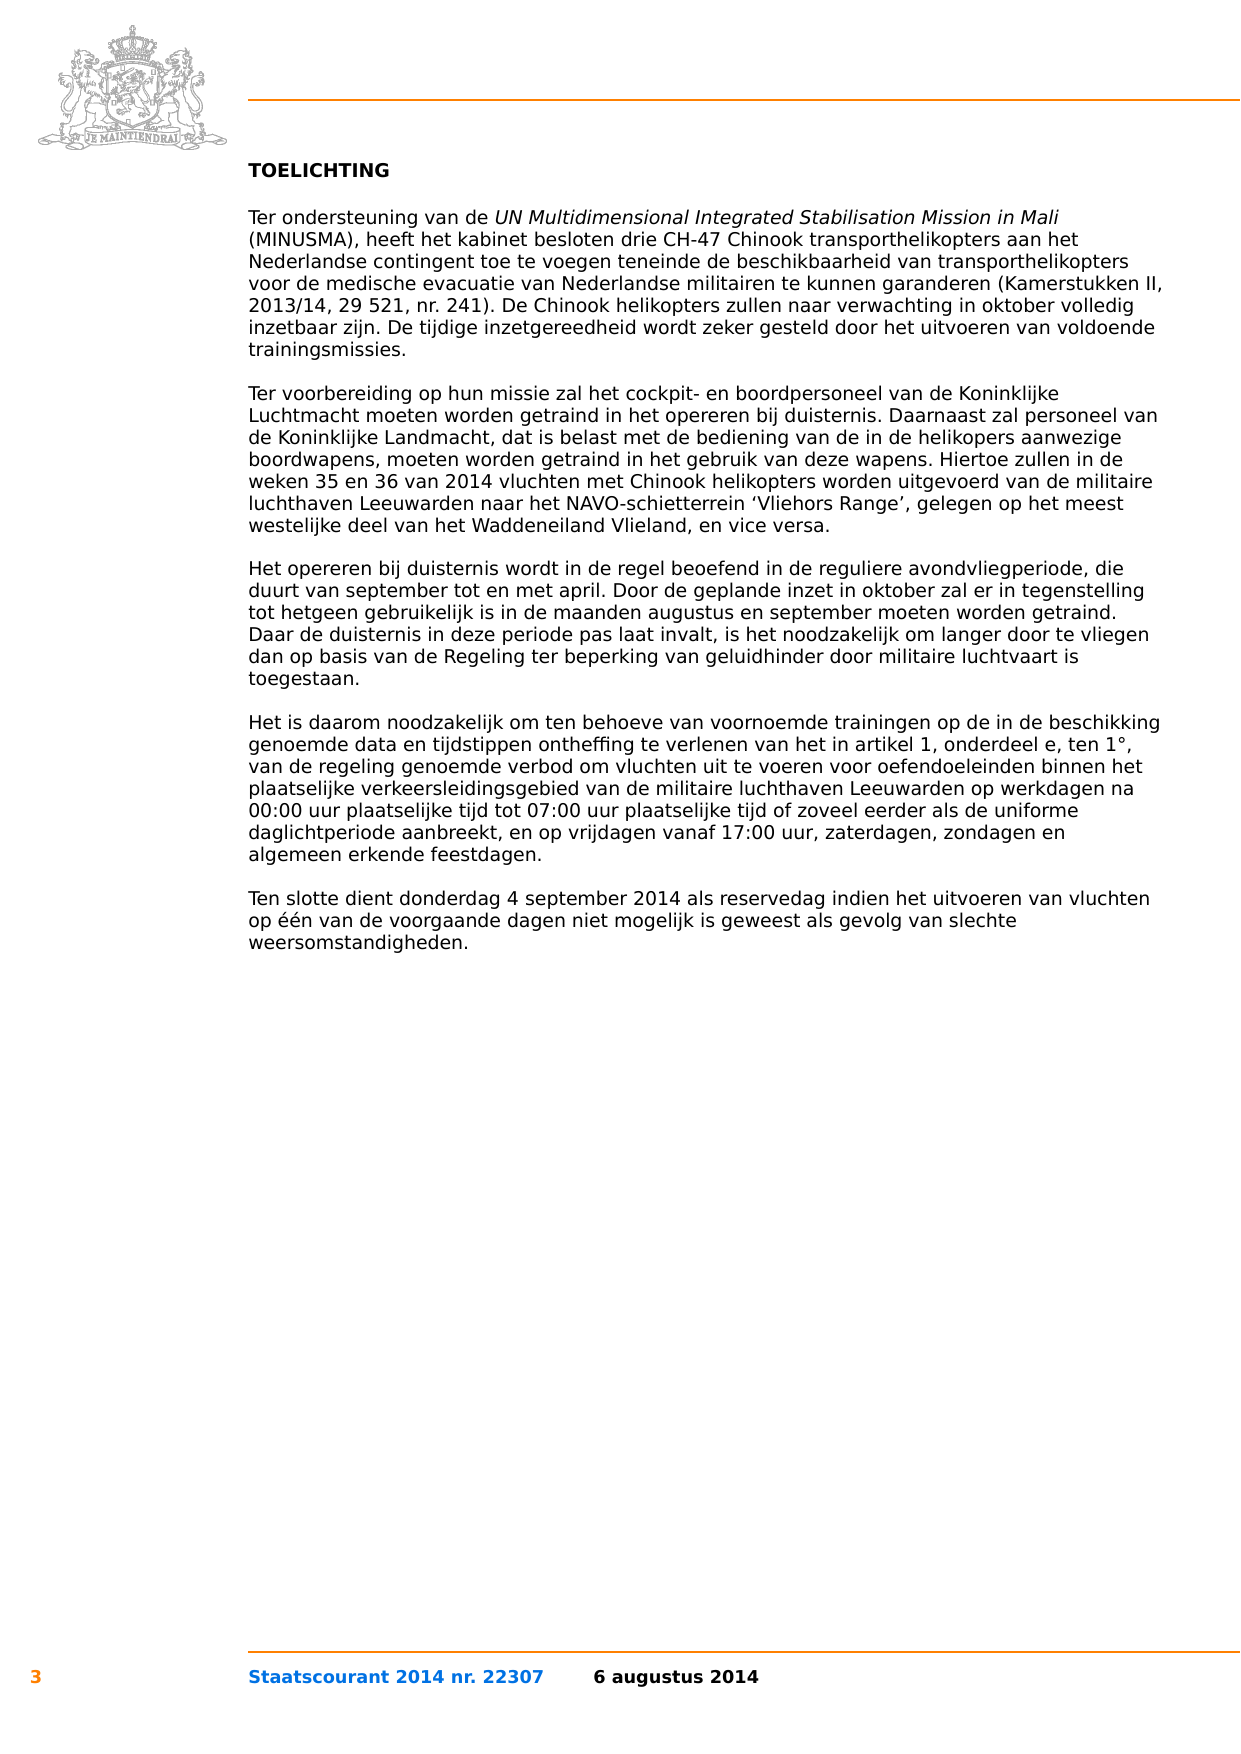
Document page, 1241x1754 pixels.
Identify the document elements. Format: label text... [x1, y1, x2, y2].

text Het opereren bij duisternis wordt in de regel beoefend in de reguliere avondvliegperiode, die duurt van september tot en met april. Door de geplande inzet in oktober zal er in tegenstelling tot hetgeen gebruikelijk is in de maanden augustus en september moeten worden getraind. Daar de duisternis in deze periode pas laat invalt, is het noodzakelijk om langer door te vliegen dan op basis van de Regeling ter beperking van geluidhinder door militaire luchtvaart is toegestaan. [248, 558, 1163, 690]
text Ter ondersteuning van de UN Multidimensional Integrated Stabilisation Mission in Mali (MINUSMA), heeft het kabinet besloten drie CH-47 Chinook transporthelikopters aan het Nederlandse contingent toe te voegen teneinde de beschikbaarheid van transporthelikopters voor de medische evacuatie van Nederlandse militairen te kunnen garanderen (Kamerstukken II, 2013/14, 29 521, nr. 241). De Chinook helikopters zullen naar verwachting in oktober volledig inzetbaar zijn. De tijdige inzetgereedheid wordt zeker gesteld door het uitvoeren van voldoende trainingsmissies. [248, 207, 1163, 361]
picture [38, 25, 227, 150]
text Ter voorbereiding op hun missie zal het cockpit- en boordpersoneel van de Koninklijke Luchtmacht moeten worden getraind in het opereren bij duisternis. Daarnaast zal personeel van de Koninklijke Landmacht, dat is belast met de bediening van de in de helikopers aanwezige boordwapens, moeten worden getraind in het gebruik van deze wapens. Hiertoe zullen in de weken 35 en 36 van 2014 vluchten met Chinook helikopters worden uitgevoerd van de militaire luchthaven Leeuwarden naar het NAVO-schietterrein ‘Vliehors Range’, gelegen op het meest westelijke deel van het Waddeneiland Vlieland, en vice versa. [248, 383, 1163, 536]
text Het is daarom noodzakelijk om ten behoeve van voornoemde trainingen op de in de beschikking genoemde data en tijdstippen ontheffing te verlenen van het in artikel 1, onderdeel e, ten 1°, van de regeling genoemde verbod om vluchten uit te voeren voor oefendoeleinden binnen het plaatselijke verkeersleidingsgebied van de militaire luchthaven Leeuwarden op werkdagen na 00:00 uur plaatselijke tijd tot 07:00 uur plaatselijke tijd of zoveel eerder als de uniforme daglichtperiode aanbreekt, en op vrijdagen vanaf 17:00 uur, zaterdagen, zondagen en algemeen erkende feestdagen. [248, 712, 1163, 866]
text Ten slotte dient donderdag 4 september 2014 als reservedag indien het uitvoeren van vluchten op één van de voorgaande dagen niet mogelijk is geweest als gevolg van slechte weersomstandigheden. [248, 888, 1163, 954]
subtitle TOELICHTING [248, 160, 1163, 182]
